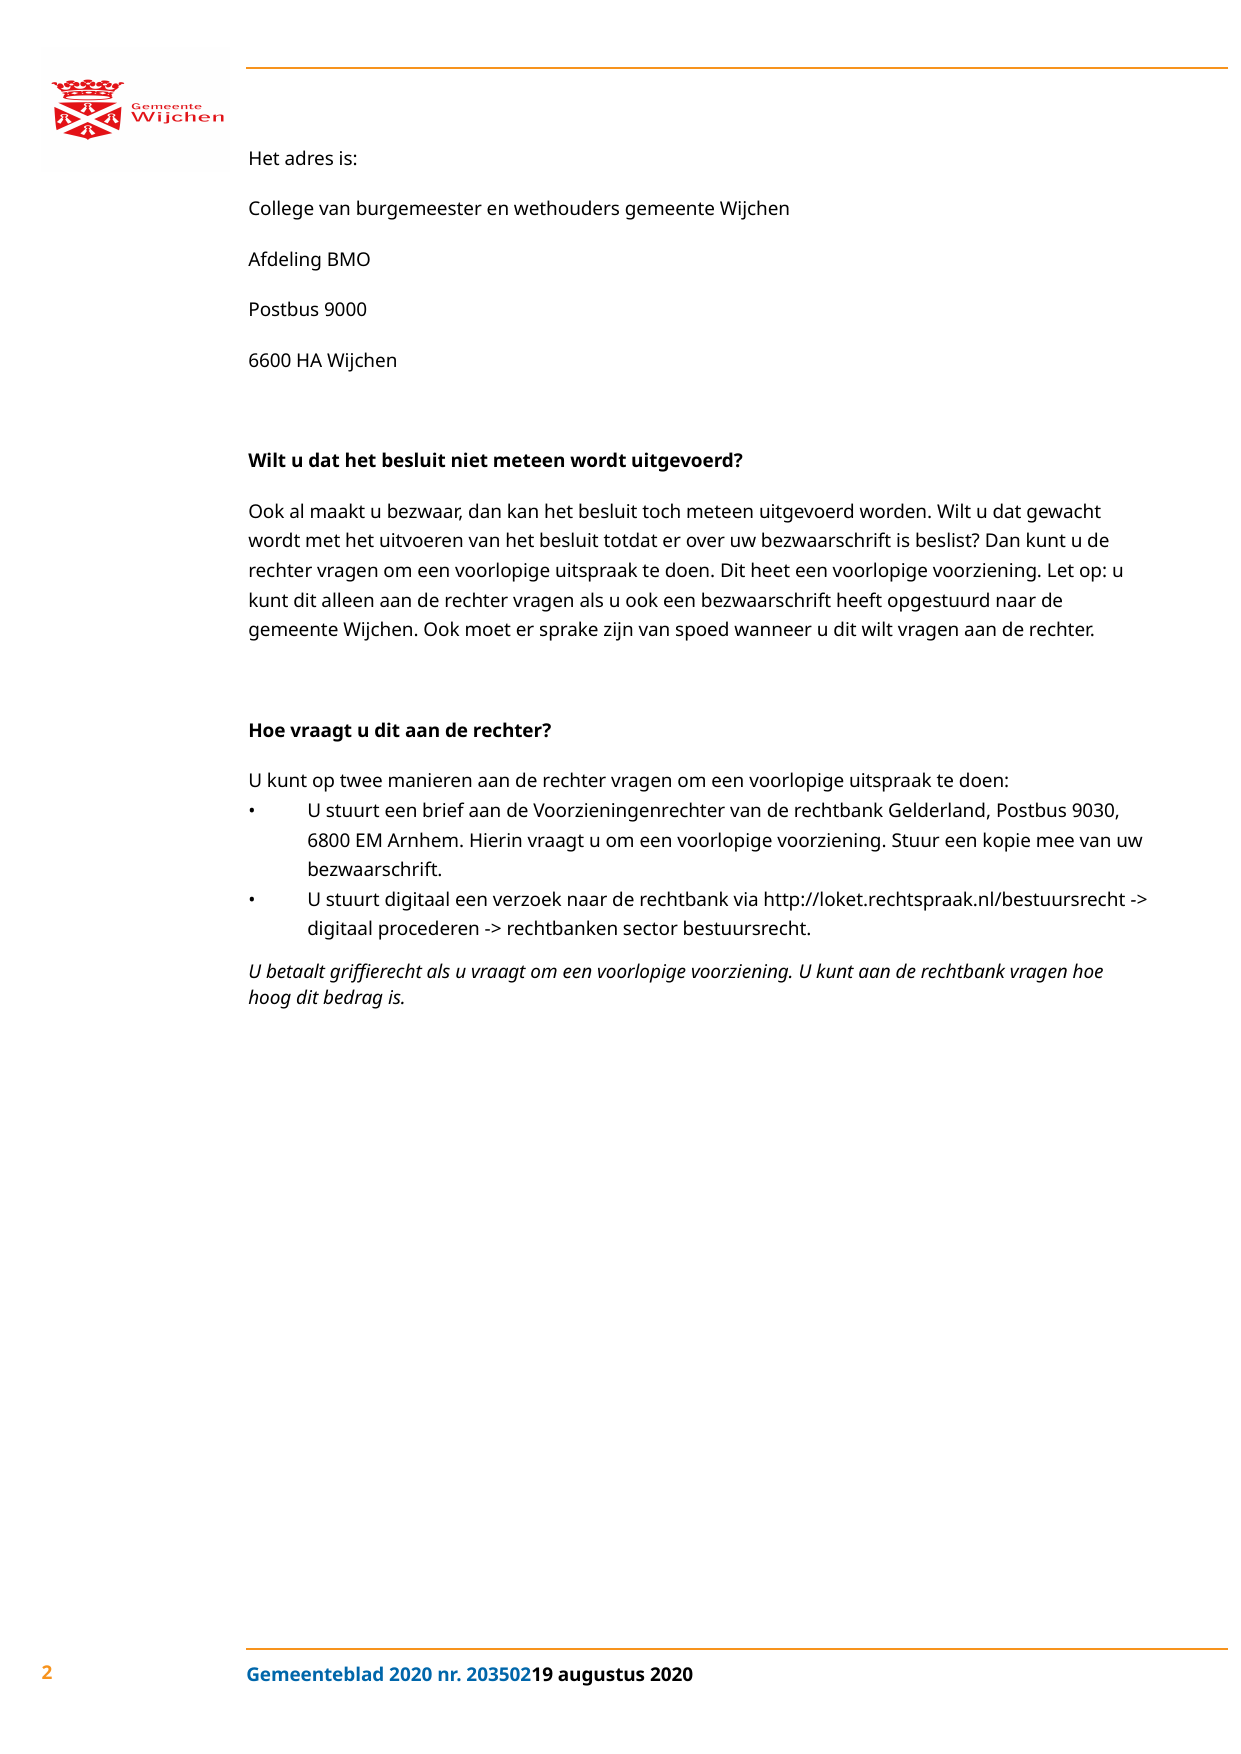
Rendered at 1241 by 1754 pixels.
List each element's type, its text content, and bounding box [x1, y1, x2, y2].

list U stuurt een brief aan de Voorzieningenrechter van de rechtbank Gelderland, Postbus 9030, 6800 EM Arnhem. Hierin vraagt u om een voorlopige voorziening. Stuur een kopie mee van uw bezwaarschrift. [248, 797, 1152, 882]
text U kunt op twee manieren aan de rechter vragen om een voorlopige uitspraak te doen: [248, 768, 1152, 793]
text Afdeling BMO [248, 246, 1152, 272]
list U stuurt digitaal een verzoek naar de rechtbank via http://loket.rechtspraak.nl/bestuursrecht -> digitaal procederen -> rechtbanken sector bestuursrecht. [248, 886, 1152, 941]
text Ook al maakt u bezwaar, dan kan het besluit toch meteen uitgevoerd worden. Wilt u dat gewacht wordt met het uitvoeren van het besluit totdat er over uw bezwaarschrift is beslist? Dan kunt u de rechter vragen om een voorlopige uitspraak te doen. Dit heet een voorlopige voorziening. Let op: u kunt dit alleen aan de rechter vragen als u ook een bezwaarschrift heeft opgestuurd naar de gemeente Wijchen. Ook moet er sprake zijn van spoed wanneer u dit wilt vragen aan de rechter. [248, 498, 1152, 642]
text Postbus 9000 [248, 296, 1152, 322]
text Wilt u dat het besluit niet meteen wordt uitgevoerd? [248, 448, 1152, 473]
text College van burgemeester en wethouders gemeente Wijchen [248, 196, 1152, 221]
text Het adres is: [248, 145, 1152, 171]
text U betaalt griffierecht als u vraagt om een voorlopige voorziening. U kunt aan de rechtbank vragen hoe hoog dit bedrag is. [248, 959, 1152, 1010]
picture [41, 47, 231, 172]
text 6600 HA Wijchen [248, 347, 1152, 373]
text Hoe vraagt u dit aan de rechter? [248, 717, 1152, 743]
